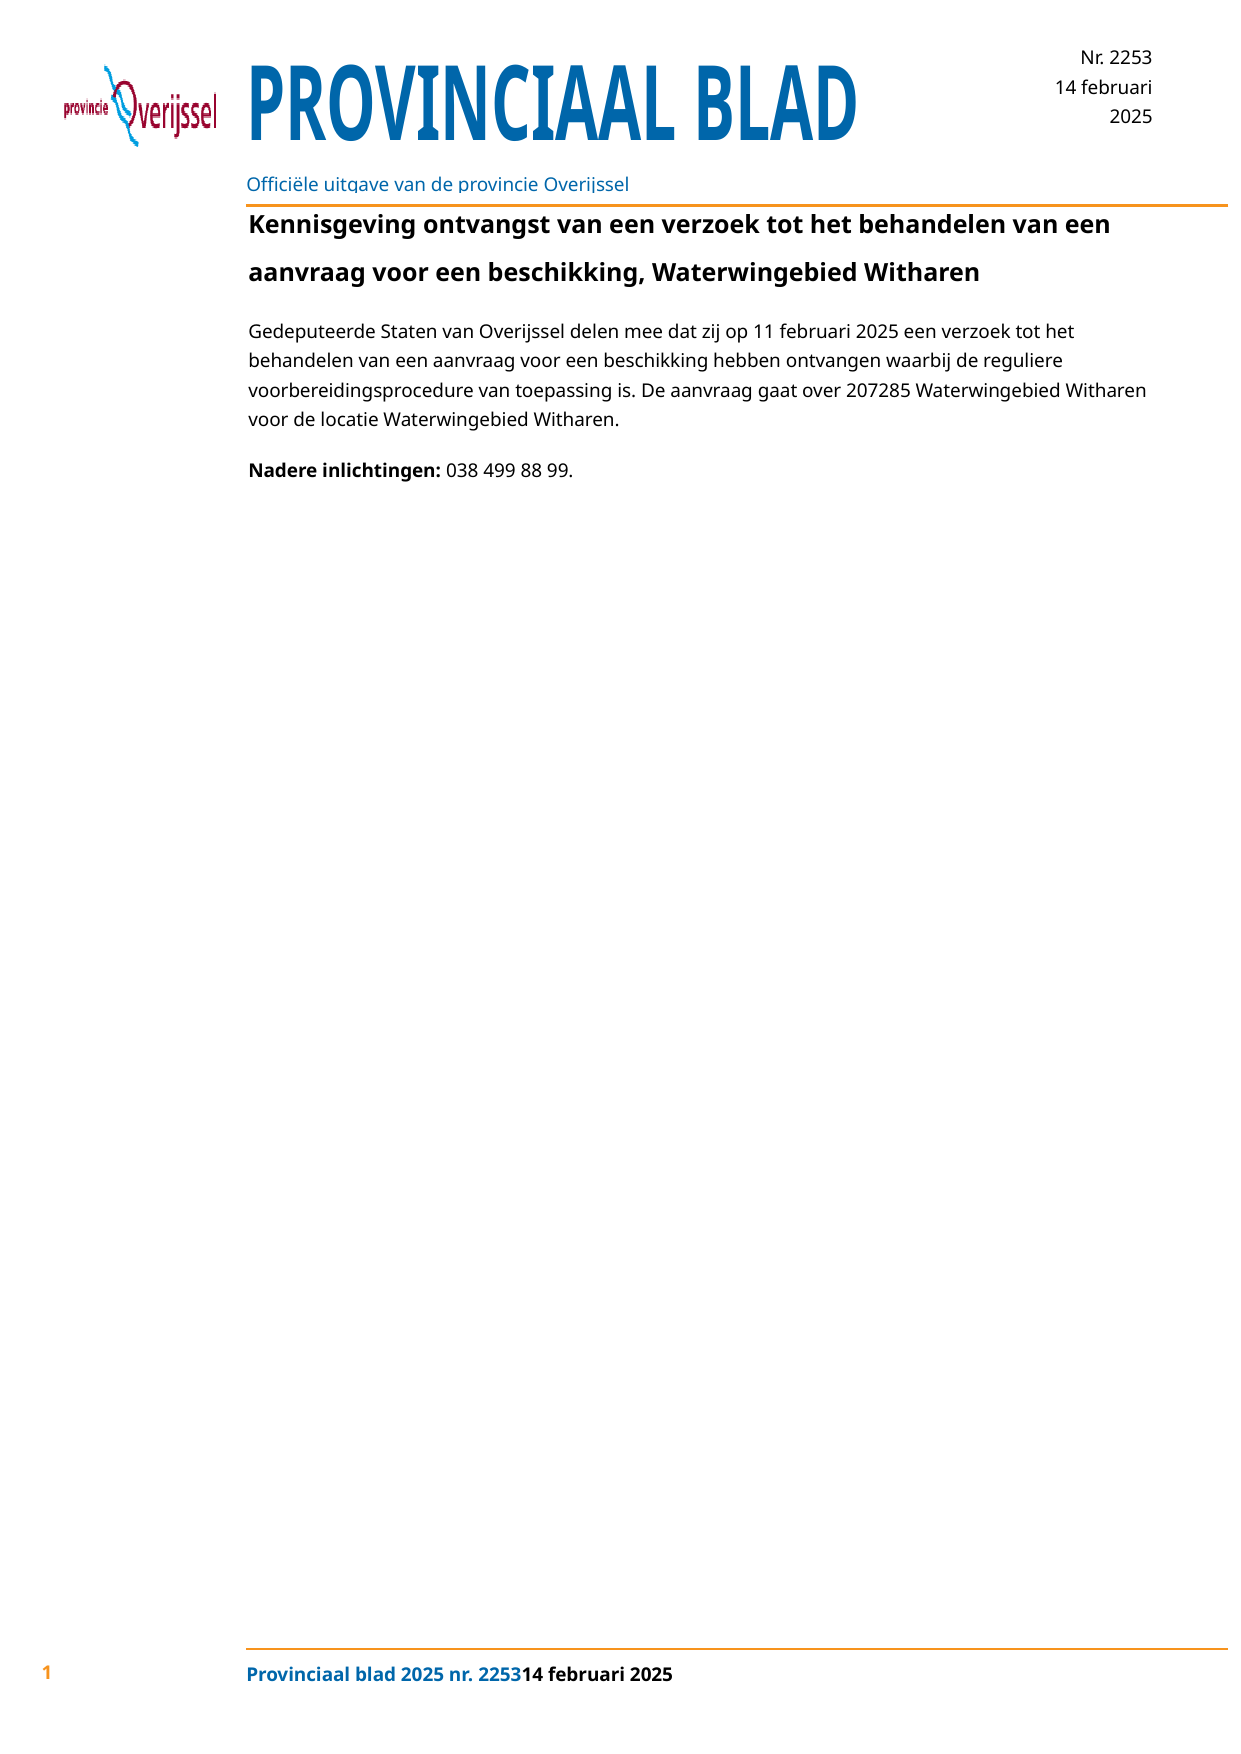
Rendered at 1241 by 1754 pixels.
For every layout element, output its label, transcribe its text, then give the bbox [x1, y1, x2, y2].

text Gedeputeerde Staten van Overijssel delen mee dat zij op 11 februari 2025 een verzoek tot het behandelen van een aanvraag voor een beschikking hebben ontvangen waarbij de reguliere voorbereidingsprocedure van toepassing is. De aanvraag gaat over 207285 Waterwingebied Witharen voor de locatie Waterwingebied Witharen. [248, 318, 1152, 432]
text Kennisgeving ontvangst van een verzoek tot het behandelen van een aanvraag voor een beschikking, Waterwingebied Witharen [248, 207, 1152, 288]
picture [41, 47, 231, 172]
text Nadere inlichtingen: 038 499 88 99. [248, 457, 1152, 483]
